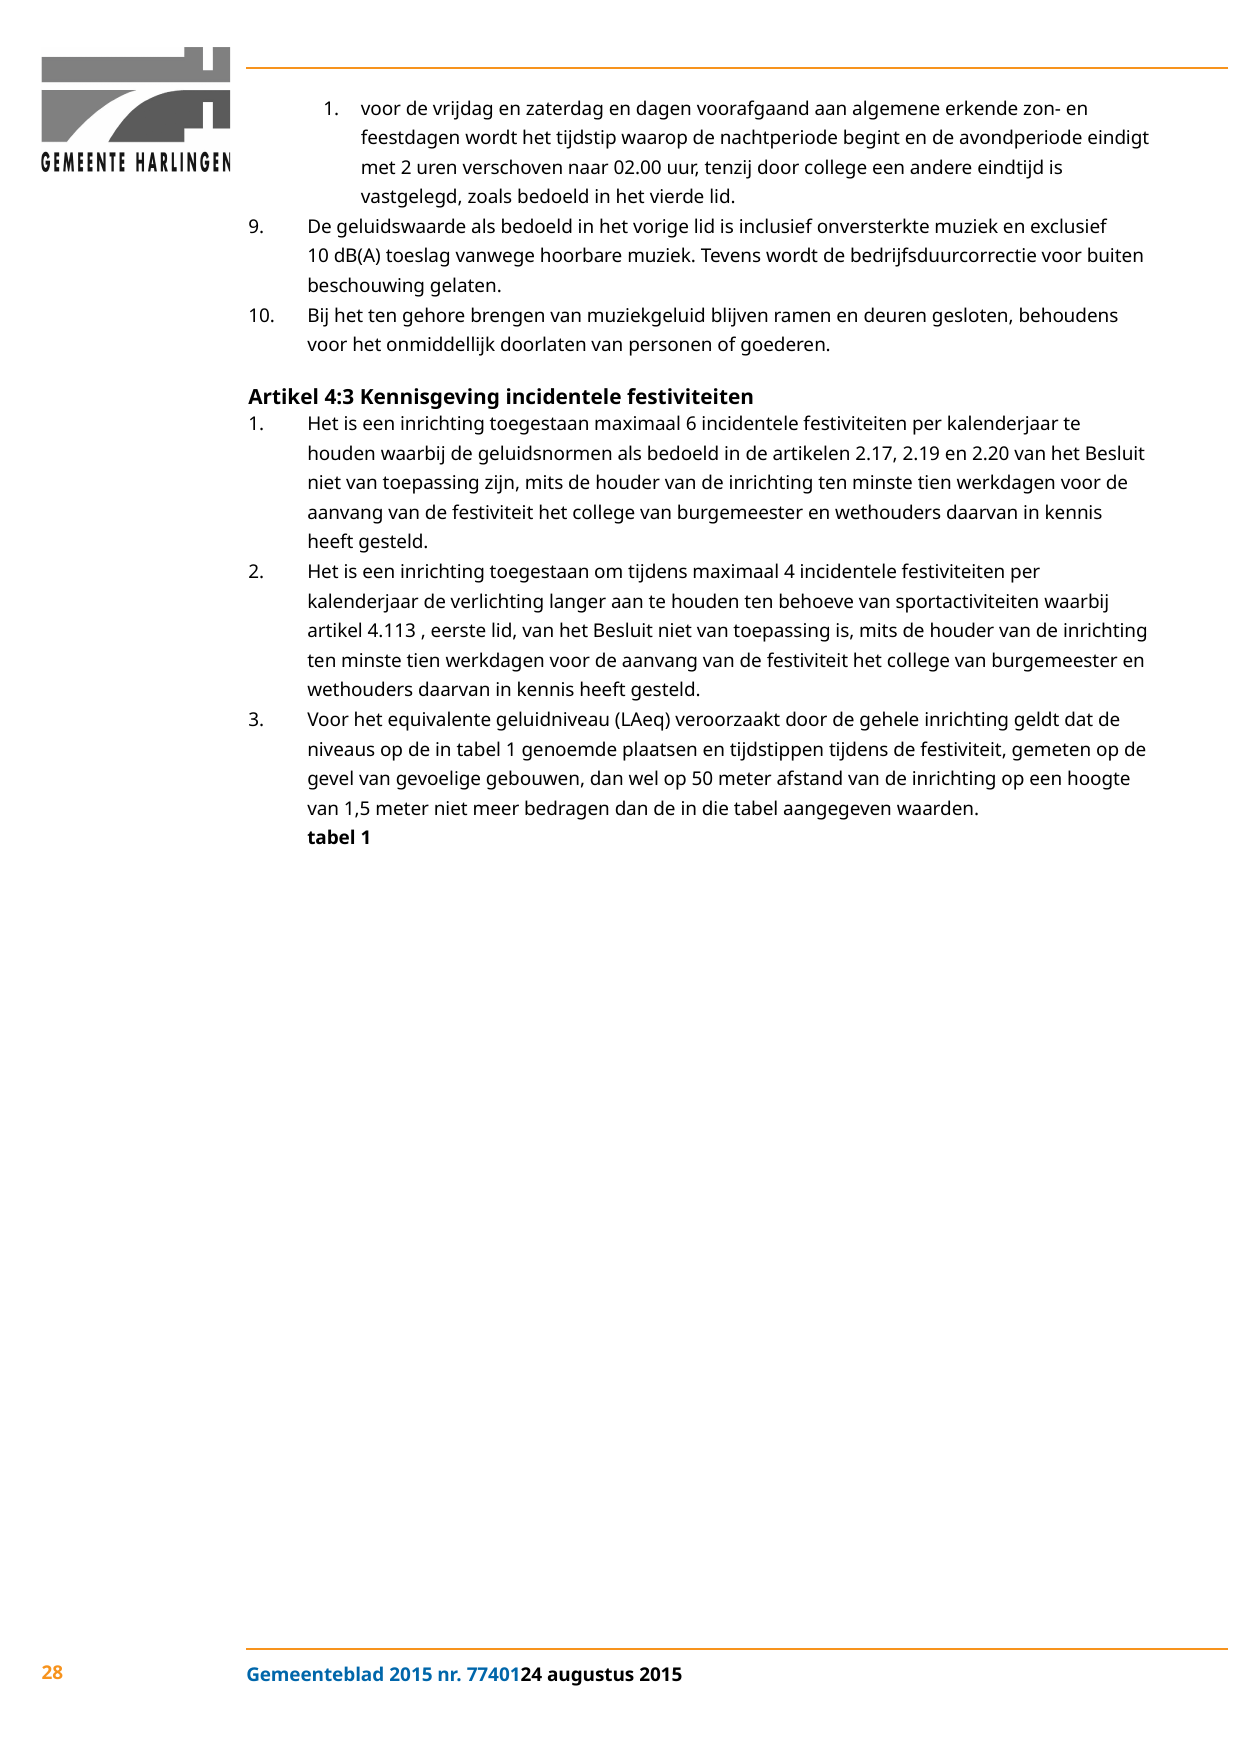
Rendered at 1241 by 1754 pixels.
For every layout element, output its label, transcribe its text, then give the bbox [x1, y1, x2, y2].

list tabel 1 [248, 824, 1152, 850]
list De geluidswaarde als bedoeld in het vorige lid is inclusief onversterkte muziek en exclusief 10 dB(A) toeslag vanwege hoorbare muziek. Tevens wordt de bedrijfsduurcorrectie voor buiten beschouwing gelaten. [248, 213, 1152, 298]
list Bij het ten gehore brengen van muziekgeluid blijven ramen en deuren gesloten, behoudens voor het onmiddellijk doorlaten van personen of goederen. [248, 302, 1152, 357]
list Het is een inrichting toegestaan om tijdens maximaal 4 incidentele festiviteiten per kalenderjaar de verlichting langer aan te houden ten behoeve van sportactiviteiten waarbij artikel 4.113 , eerste lid, van het Besluit niet van toepassing is, mits de houder van de inrichting ten minste tien werkdagen voor de aanvang van de festiviteit het college van burgemeester en wethouders daarvan in kennis heeft gesteld. [248, 558, 1152, 702]
list voor de vrijdag en zaterdag en dagen voorafgaand aan algemene erkende zon- en feestdagen wordt het tijdstip waarop de nachtperiode begint en de avondperiode eindigt met 2 uren verschoven naar 02.00 uur, tenzij door college een andere eindtijd is vastgelegd, zoals bedoeld in het vierde lid. [323, 95, 1152, 209]
list Het is een inrichting toegestaan maximaal 6 incidentele festiviteiten per kalenderjaar te houden waarbij de geluidsnormen als bedoeld in de artikelen 2.17, 2.19 en 2.20 van het Besluit niet van toepassing zijn, mits de houder van de inrichting ten minste tien werkdagen voor de aanvang van de festiviteit het college van burgemeester en wethouders daarvan in kennis heeft gesteld. [248, 410, 1152, 554]
picture [41, 47, 231, 172]
text Artikel 4:3 Kennisgeving incidentele festiviteiten [248, 382, 1152, 410]
list Voor het equivalente geluidniveau (LAeq) veroorzaakt door de gehele inrichting geldt dat de niveaus op de in tabel 1 genoemde plaatsen en tijdstippen tijdens de festiviteit, gemeten op de gevel van gevoelige gebouwen, dan wel op 50 meter afstand van de inrichting op een hoogte van 1,5 meter niet meer bedragen dan de in die tabel aangegeven waarden. [248, 706, 1152, 821]
